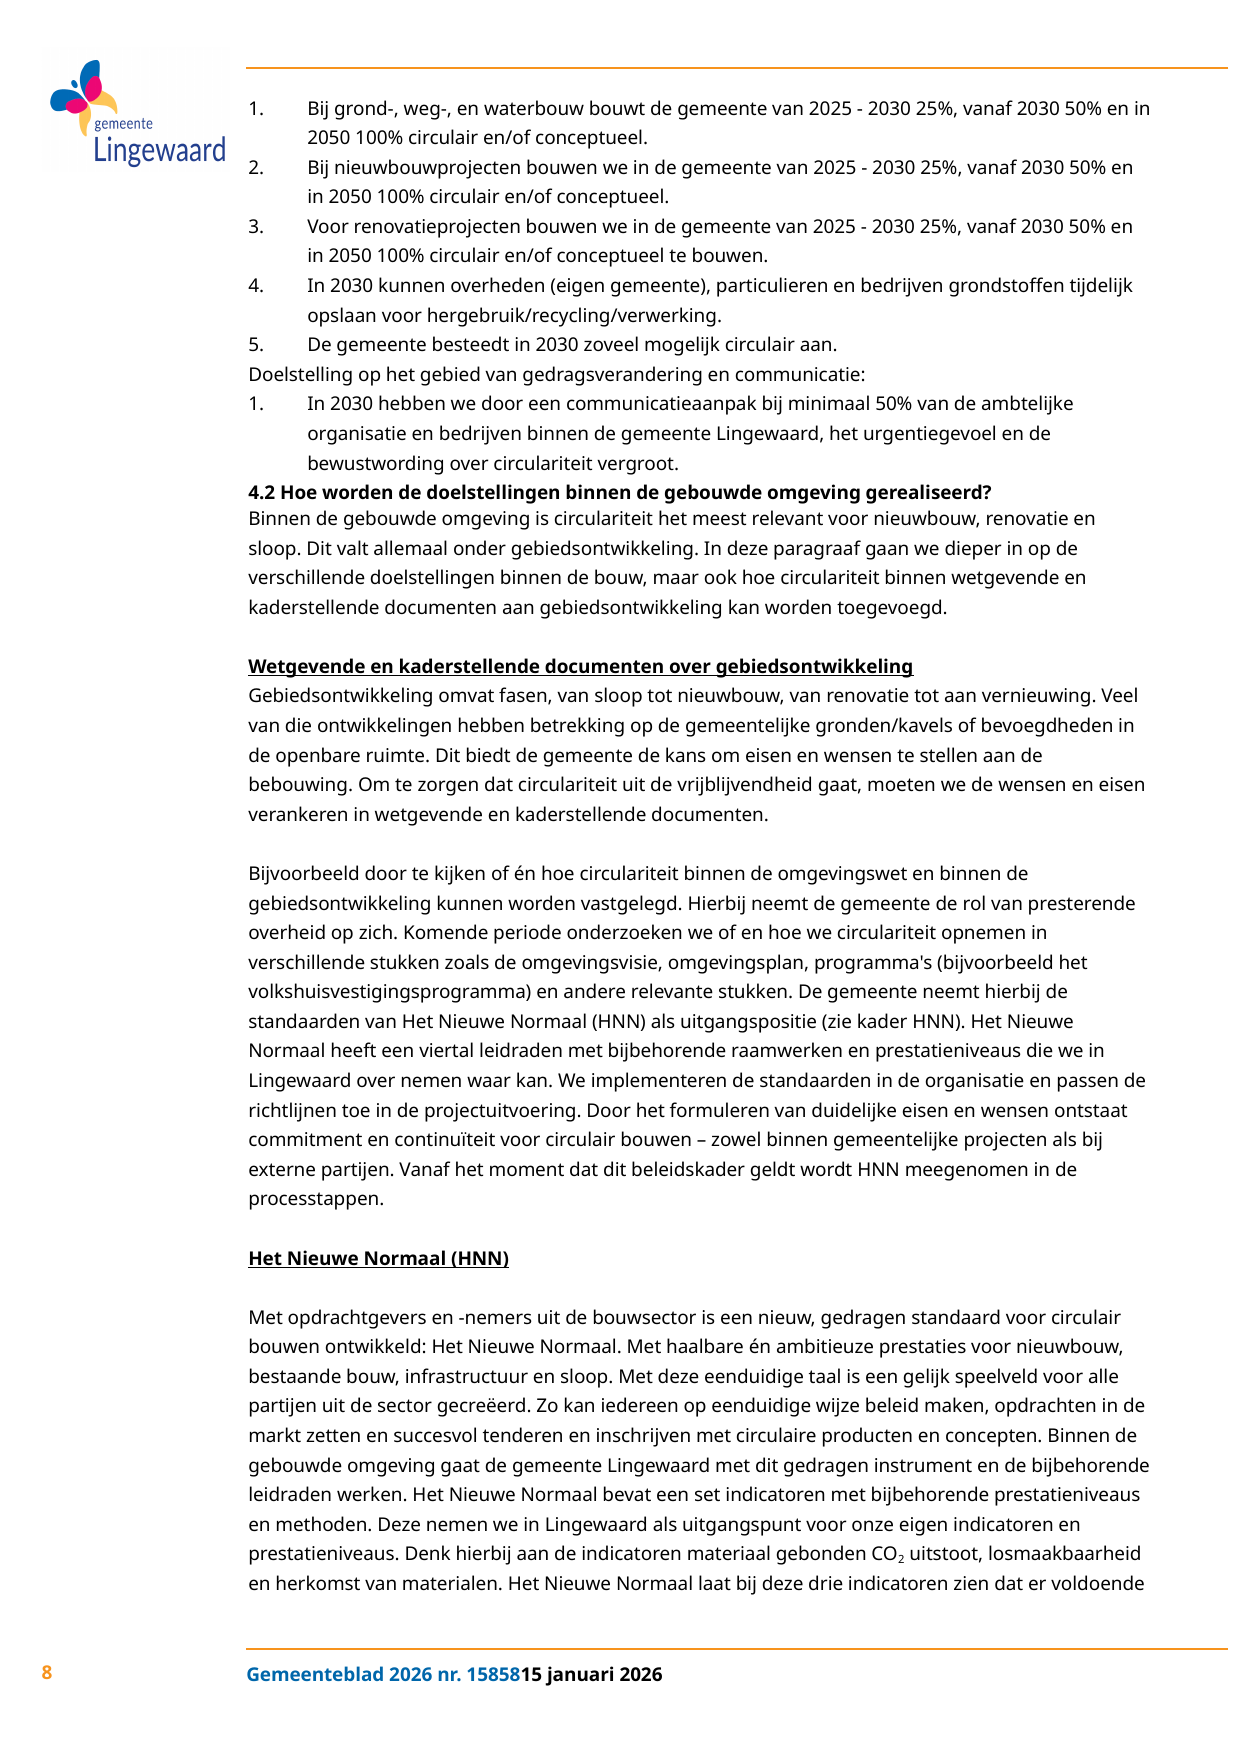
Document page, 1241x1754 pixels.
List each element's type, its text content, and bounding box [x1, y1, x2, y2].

picture [41, 47, 231, 172]
list In 2030 kunnen overheden (eigen gemeente), particulieren en bedrijven grondstoffen tijdelijk opslaan voor hergebruik/recycling/verwerking. [248, 272, 1152, 328]
table_header Het Nieuwe Normaal (HNN) Met opdrachtgevers en -nemers uit de bouwsector is een nieuw, gedragen standaard voor circulair bouwen ontwikkeld: Het Nieuwe Normaal. Met haalbare én ambitieuze prestaties voor nieuwbouw, bestaande bouw, infrastructuur en sloop. Met deze eenduidige taal is een gelijk speelveld voor alle partijen uit de sector gecreëerd. Zo kan iedereen op eenduidige wijze beleid maken, opdrachten in de markt zetten en succesvol tenderen en inschrijven met circulaire producten en concepten. Binnen de gebouwde omgeving gaat de gemeente Lingewaard met dit gedragen instrument en de bijbehorende leidraden werken. Het Nieuwe Normaal bevat een set indicatoren met bijbehorende prestatieniveaus en methoden. Deze nemen we in Lingewaard als uitgangspunt voor onze eigen indicatoren en prestatieniveaus. Denk hierbij aan de indicatoren materiaal gebonden CO2 uitstoot, losmaakbaarheid en herkomst van materialen. Het Nieuwe Normaal laat bij deze drie indicatoren zien dat er voldoende [248, 1245, 1152, 1596]
list Bij nieuwbouwprojecten bouwen we in de gemeente van 2025 - 2030 25%, vanaf 2030 50% en in 2050 100% circulair en/of conceptueel. [248, 154, 1152, 209]
list In 2030 hebben we door een communicatieaanpak bij minimaal 50% van de ambtelijke organisatie en bedrijven binnen de gemeente Lingewaard, het urgentiegevoel en de bewustwording over circulariteit vergroot. [248, 391, 1152, 476]
list Bij grond-, weg-, en waterbouw bouwt de gemeente van 2025 - 2030 25%, vanaf 2030 50% en in 2050 100% circulair en/of conceptueel. [248, 95, 1152, 150]
list Voor renovatieprojecten bouwen we in de gemeente van 2025 - 2030 25%, vanaf 2030 50% en in 2050 100% circulair en/of conceptueel te bouwen. [248, 213, 1152, 268]
list De gemeente besteedt in 2030 zoveel mogelijk circulair aan. [248, 331, 1152, 357]
text Wetgevende en kaderstellende documenten over gebiedsontwikkeling [248, 653, 1152, 679]
text Gebiedsontwikkeling omvat fasen, van sloop tot nieuwbouw, van renovatie tot aan vernieuwing. Veel van die ontwikkelingen hebben betrekking op de gemeentelijke gronden/kavels of bevoegdheden in de openbare ruimte. Dit biedt de gemeente de kans om eisen en wensen te stellen aan de bebouwing. Om te zorgen dat circulariteit uit de vrijblijvendheid gaat, moeten we de wensen en eisen verankeren in wetgevende en kaderstellende documenten. [248, 683, 1152, 827]
text 4.2 Hoe worden de doelstellingen binnen de gebouwde omgeving gerealiseerd? [248, 479, 1152, 505]
text Doelstelling op het gebied van gedragsverandering en communicatie: [248, 361, 1152, 387]
text Binnen de gebouwde omgeving is circulariteit het meest relevant voor nieuwbouw, renovatie en sloop. Dit valt allemaal onder gebiedsontwikkeling. In deze paragraaf gaan we dieper in op de verschillende doelstellingen binnen de bouw, maar ook hoe circulariteit binnen wetgevende en kaderstellende documenten aan gebiedsontwikkeling kan worden toegevoegd. [248, 505, 1152, 619]
text Bijvoorbeeld door te kijken of én hoe circulariteit binnen de omgevingswet en binnen de gebiedsontwikkeling kunnen worden vastgelegd. Hierbij neemt de gemeente de rol van presterende overheid op zich. Komende periode onderzoeken we of en hoe we circulariteit opnemen in verschillende stukken zoals de omgevingsvisie, omgevingsplan, programma's (bijvoorbeeld het volkshuisvestigingsprogramma) en andere relevante stukken. De gemeente neemt hierbij de standaarden van Het Nieuwe Normaal (HNN) als uitgangspositie (zie kader HNN). Het Nieuwe Normaal heeft een viertal leidraden met bijbehorende raamwerken en prestatieniveaus die we in Lingewaard over nemen waar kan. We implementeren de standaarden in de organisatie en passen de richtlijnen toe in de projectuitvoering. Door het formuleren van duidelijke eisen en wensen ontstaat commitment en continuïteit voor circulair bouwen – zowel binnen gemeentelijke projecten als bij externe partijen. Vanaf het moment dat dit beleidskader geldt wordt HNN meegenomen in de processtappen. [248, 860, 1152, 1211]
